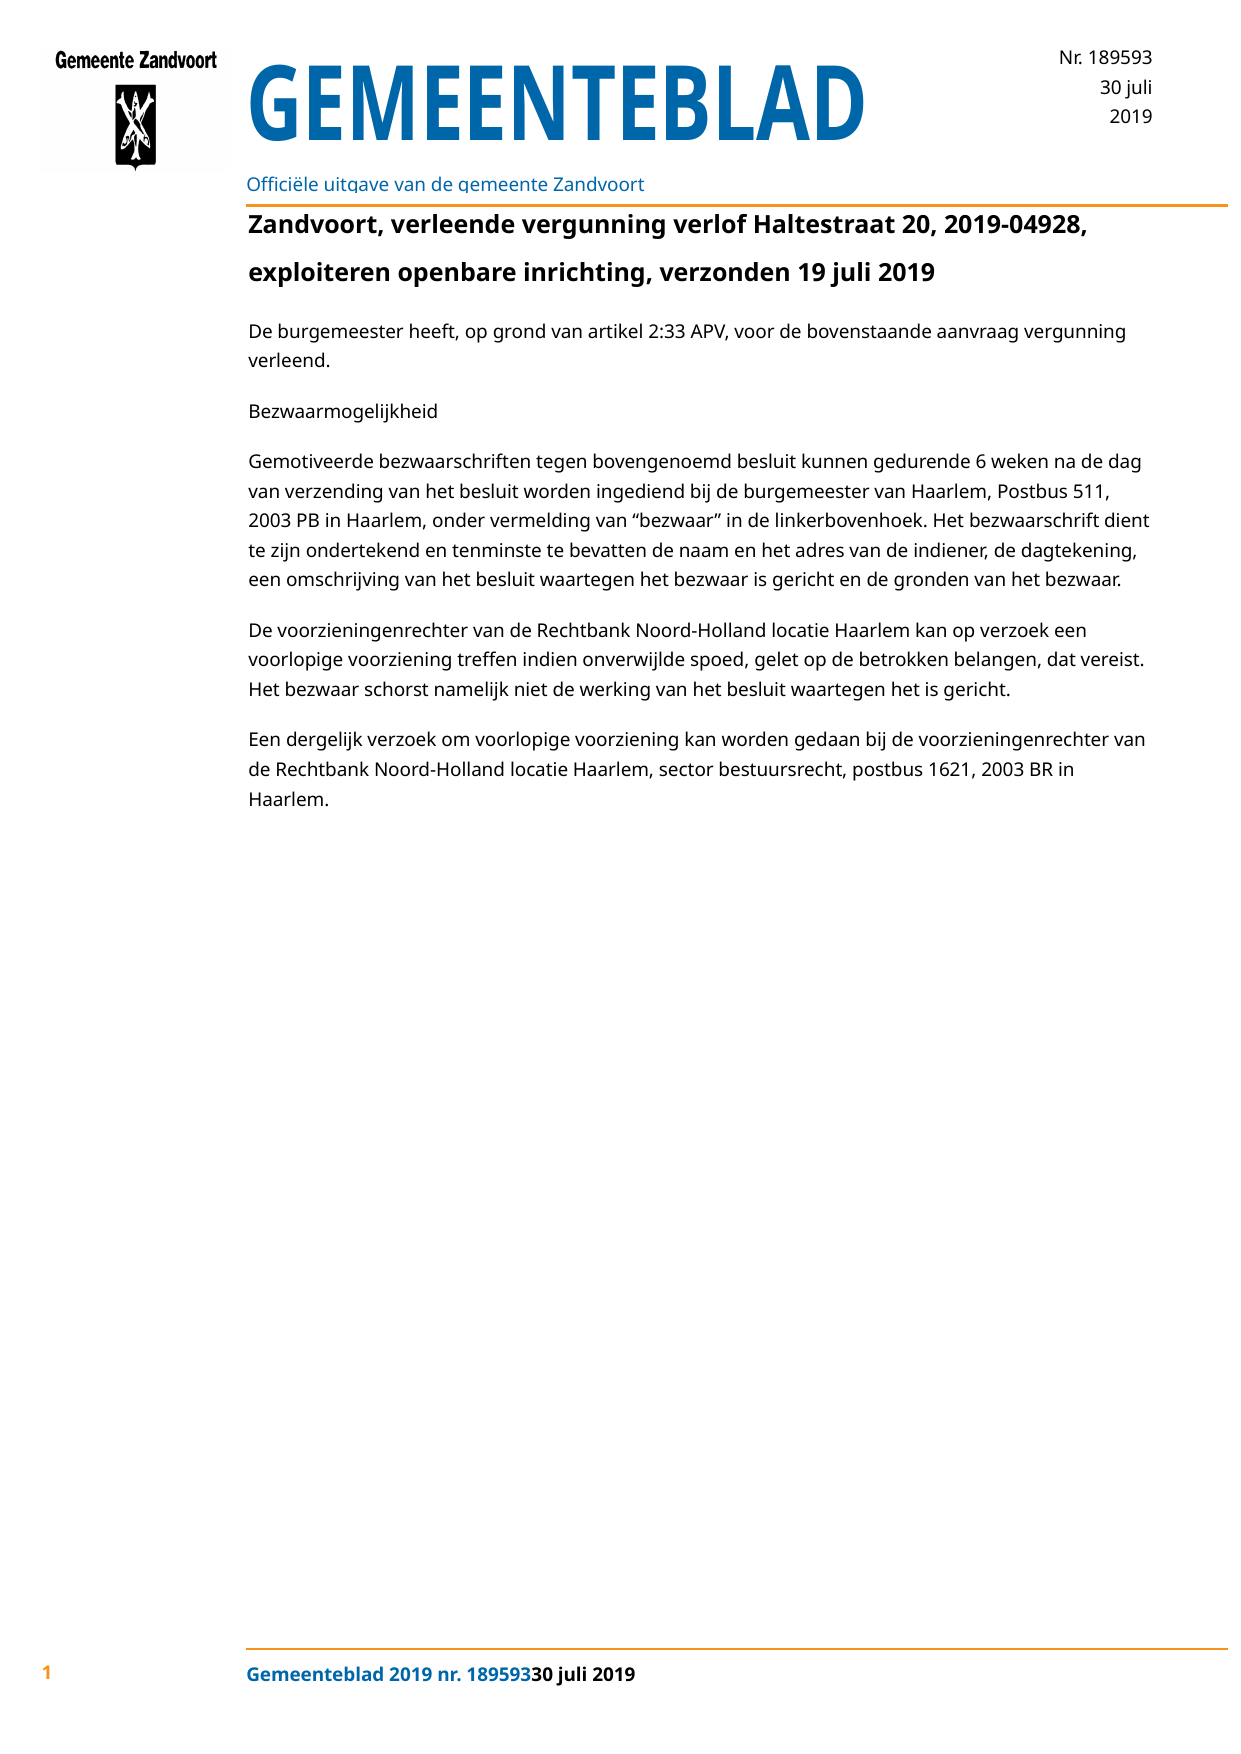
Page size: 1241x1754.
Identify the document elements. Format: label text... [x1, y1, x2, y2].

text Bezwaarmogelijkheid [248, 398, 1152, 424]
text Gemotiveerde bezwaarschriften tegen bovengenoemd besluit kunnen gedurende 6 weken na de dag van verzending van het besluit worden ingediend bij de burgemeester van Haarlem, Postbus 511, 2003 PB in Haarlem, onder vermelding van “bezwaar” in de linkerbovenhoek. Het bezwaarschrift dient te zijn ondertekend en tenminste te bevatten de naam en het adres van de indiener, de dagtekening, een omschrijving van het besluit waartegen het bezwaar is gericht en de gronden van het bezwaar. [248, 448, 1152, 592]
text De voorzieningenrechter van de Rechtbank Noord-Holland locatie Haarlem kan op verzoek een voorlopige voorziening treffen indien onverwijlde spoed, gelet op de betrokken belangen, dat vereist. Het bezwaar schorst namelijk niet de werking van het besluit waartegen het is gericht. [248, 617, 1152, 702]
text De burgemeester heeft, op grond van artikel 2:33 APV, voor de bovenstaande aanvraag vergunning verleend. [248, 318, 1152, 373]
text Een dergelijk verzoek om voorlopige voorziening kan worden gedaan bij de voorzieningenrechter van de Rechtbank Noord-Holland locatie Haarlem, sector bestuursrecht, postbus 1621, 2003 BR in Haarlem. [248, 727, 1152, 812]
text Zandvoort, verleende vergunning verlof Haltestraat 20, 2019-04928, exploiteren openbare inrichting, verzonden 19 juli 2019 [248, 207, 1152, 288]
picture [41, 47, 231, 172]
